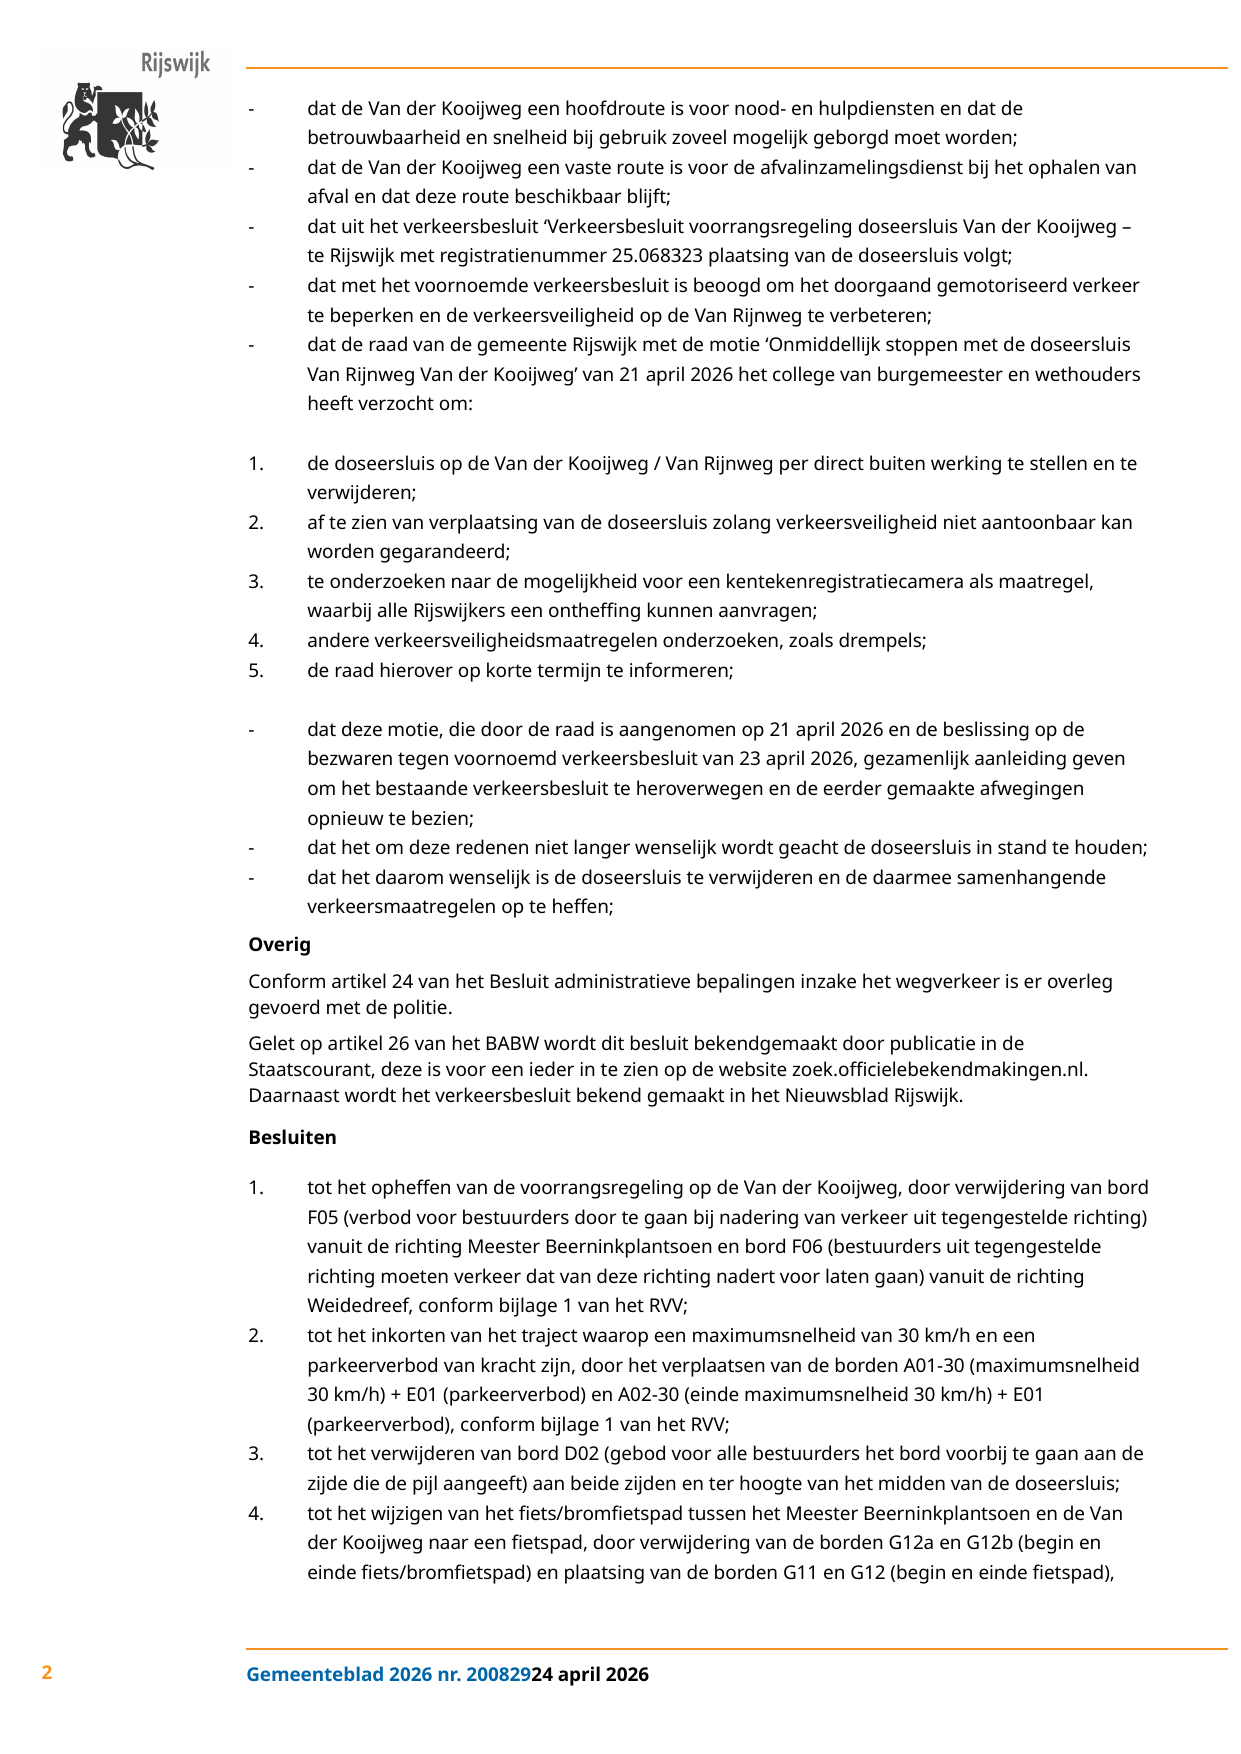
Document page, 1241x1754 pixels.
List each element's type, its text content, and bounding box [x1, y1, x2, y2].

text Conform artikel 24 van het Besluit administratieve bepalingen inzake het wegverkeer is er overleg gevoerd met de politie. [248, 968, 1152, 1019]
picture [41, 47, 231, 172]
list de doseersluis op de Van der Kooijweg / Van Rijnweg per direct buiten werking te stellen en te verwijderen; [248, 450, 1152, 505]
list tot het inkorten van het traject waarop een maximumsnelheid van 30 km/h en een parkeerverbod van kracht zijn, door het verplaatsen van de borden A01-30 (maximumsnelheid 30 km/h) + E01 (parkeerverbod) en A02-30 (einde maximumsnelheid 30 km/h) + E01 (parkeerverbod), conform bijlage 1 van het RVV; [248, 1322, 1152, 1437]
list tot het opheffen van de voorrangsregeling op de Van der Kooijweg, door verwijdering van bord F05 (verbod voor bestuurders door te gaan bij nadering van verkeer uit tegengestelde richting) vanuit de richting Meester Beerninkplantsoen en bord F06 (bestuurders uit tegengestelde richting moeten verkeer dat van deze richting nadert voor laten gaan) vanuit de richting Weidedreef, conform bijlage 1 van het RVV; [248, 1174, 1152, 1318]
list dat deze motie, die door de raad is aangenomen op 21 april 2026 en de beslissing op de bezwaren tegen voornoemd verkeersbesluit van 23 april 2026, gezamenlijk aanleiding geven om het bestaande verkeersbesluit te heroverwegen en de eerder gemaakte afwegingen opnieuw te bezien; [248, 716, 1152, 831]
text Gelet op artikel 26 van het BABW wordt dit besluit bekendgemaakt door publicatie in de Staatscourant, deze is voor een ieder in te zien op de website zoek.officielebekendmakingen.nl. Daarnaast wordt het verkeersbesluit bekend gemaakt in het Nieuwsblad Rijswijk. [248, 1031, 1152, 1108]
list de raad hierover op korte termijn te informeren; [248, 657, 1152, 683]
list dat uit het verkeersbesluit ‘Verkeersbesluit voorrangsregeling doseersluis Van der Kooijweg – te Rijswijk met registratienummer 25.068323 plaatsing van de doseersluis volgt; [248, 213, 1152, 268]
list dat het daarom wenselijk is de doseersluis te verwijderen en de daarmee samenhangende verkeersmaatregelen op te heffen; [248, 864, 1152, 919]
list tot het verwijderen van bord D02 (gebod voor alle bestuurders het bord voorbij te gaan aan de zijde die de pijl aangeeft) aan beide zijden en ter hoogte van het midden van de doseersluis; [248, 1441, 1152, 1496]
list af te zien van verplaatsing van de doseersluis zolang verkeersveiligheid niet aantoonbaar kan worden gegarandeerd; [248, 509, 1152, 564]
text Besluiten [248, 1124, 1152, 1150]
list tot het wijzigen van het fiets/bromfietspad tussen het Meester Beerninkplantsoen en de Van der Kooijweg naar een fietspad, door verwijdering van de borden G12a en G12b (begin en einde fiets/bromfietspad) en plaatsing van de borden G11 en G12 (begin en einde fietspad), [248, 1500, 1152, 1585]
list dat met het voornoemde verkeersbesluit is beoogd om het doorgaand gemotoriseerd verkeer te beperken en de verkeersveiligheid op de Van Rijnweg te verbeteren; [248, 272, 1152, 328]
list dat de raad van de gemeente Rijswijk met de motie ‘Onmiddellijk stoppen met de doseersluis Van Rijnweg Van der Kooijweg’ van 21 april 2026 het college van burgemeester en wethouders heeft verzocht om: [248, 331, 1152, 416]
list te onderzoeken naar de mogelijkheid voor een kentekenregistratiecamera als maatregel, waarbij alle Rijswijkers een ontheffing kunnen aanvragen; [248, 568, 1152, 623]
list andere verkeersveiligheidsmaatregelen onderzoeken, zoals drempels; [248, 627, 1152, 653]
list dat de Van der Kooijweg een vaste route is voor de afvalinzamelingsdienst bij het ophalen van afval en dat deze route beschikbaar blijft; [248, 154, 1152, 209]
text Overig [248, 931, 1152, 957]
list dat de Van der Kooijweg een hoofdroute is voor nood- en hulpdiensten en dat de betrouwbaarheid en snelheid bij gebruik zoveel mogelijk geborgd moet worden; [248, 95, 1152, 150]
list dat het om deze redenen niet langer wenselijk wordt geacht de doseersluis in stand te houden; [248, 834, 1152, 860]
